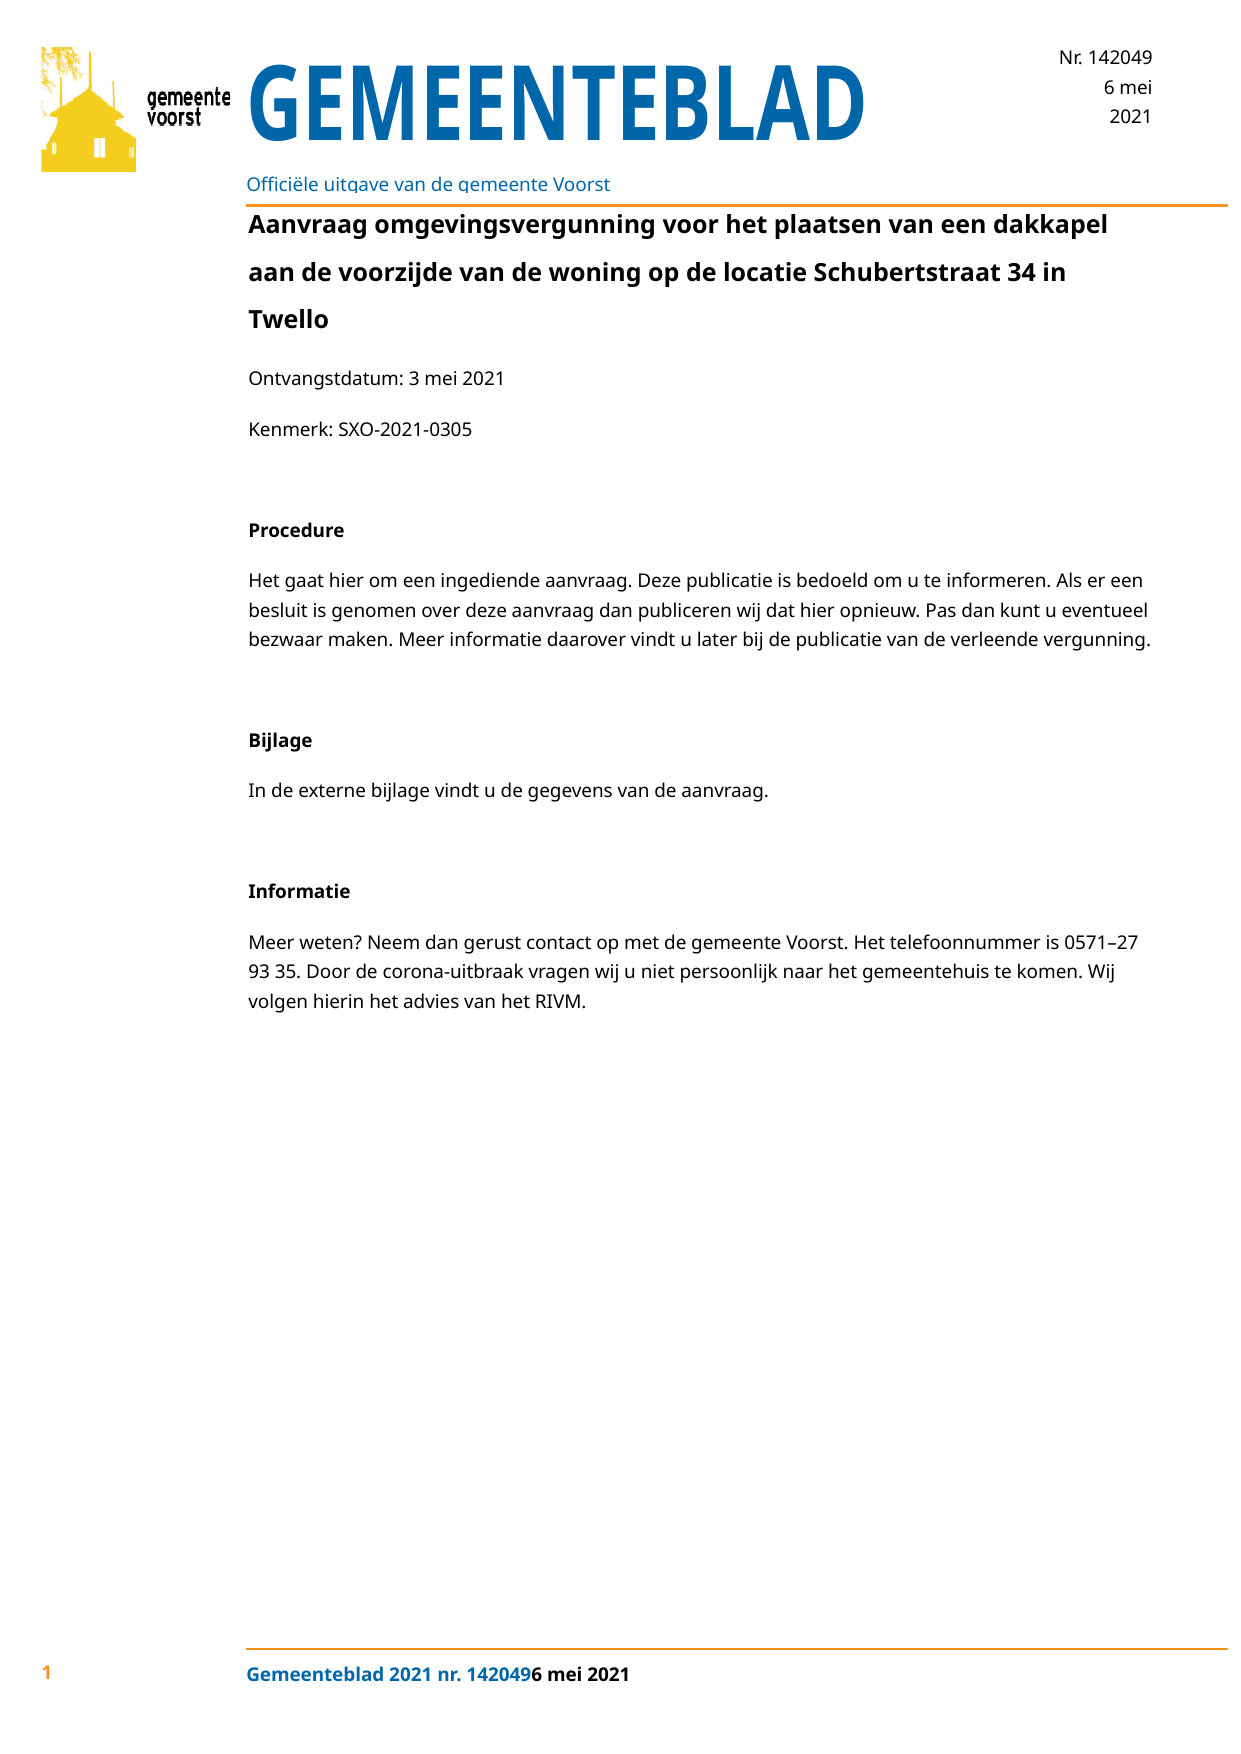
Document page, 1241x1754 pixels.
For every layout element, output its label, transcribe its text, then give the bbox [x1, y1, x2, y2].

picture [41, 47, 231, 172]
text Aanvraag omgevingsvergunning voor het plaatsen van een dakkapel aan de voorzijde van de woning op de locatie Schubertstraat 34 in Twello [248, 207, 1152, 336]
text Ontvangstdatum: 3 mei 2021 [248, 366, 1152, 391]
text Het gaat hier om een ingediende aanvraag. Deze publicatie is bedoeld om u te informeren. Als er een besluit is genomen over deze aanvraag dan publiceren wij dat hier opnieuw. Pas dan kunt u eventueel bezwaar maken. Meer informatie daarover vindt u later bij de publicatie van de verleende vergunning. [248, 567, 1152, 652]
text Meer weten? Neem dan gerust contact op met de gemeente Voorst. Het telefoonnummer is 0571–27 93 35. Door de corona-uitbraak vragen wij u niet persoonlijk naar het gemeentehuis te komen. Wij volgen hierin het advies van het RIVM. [248, 929, 1152, 1014]
text Procedure [248, 517, 1152, 542]
text Informatie [248, 878, 1152, 904]
text In de externe bijlage vindt u de gegevens van de aanvraag. [248, 778, 1152, 803]
text Kenmerk: SXO-2021-0305 [248, 416, 1152, 442]
text Bijlage [248, 727, 1152, 753]
